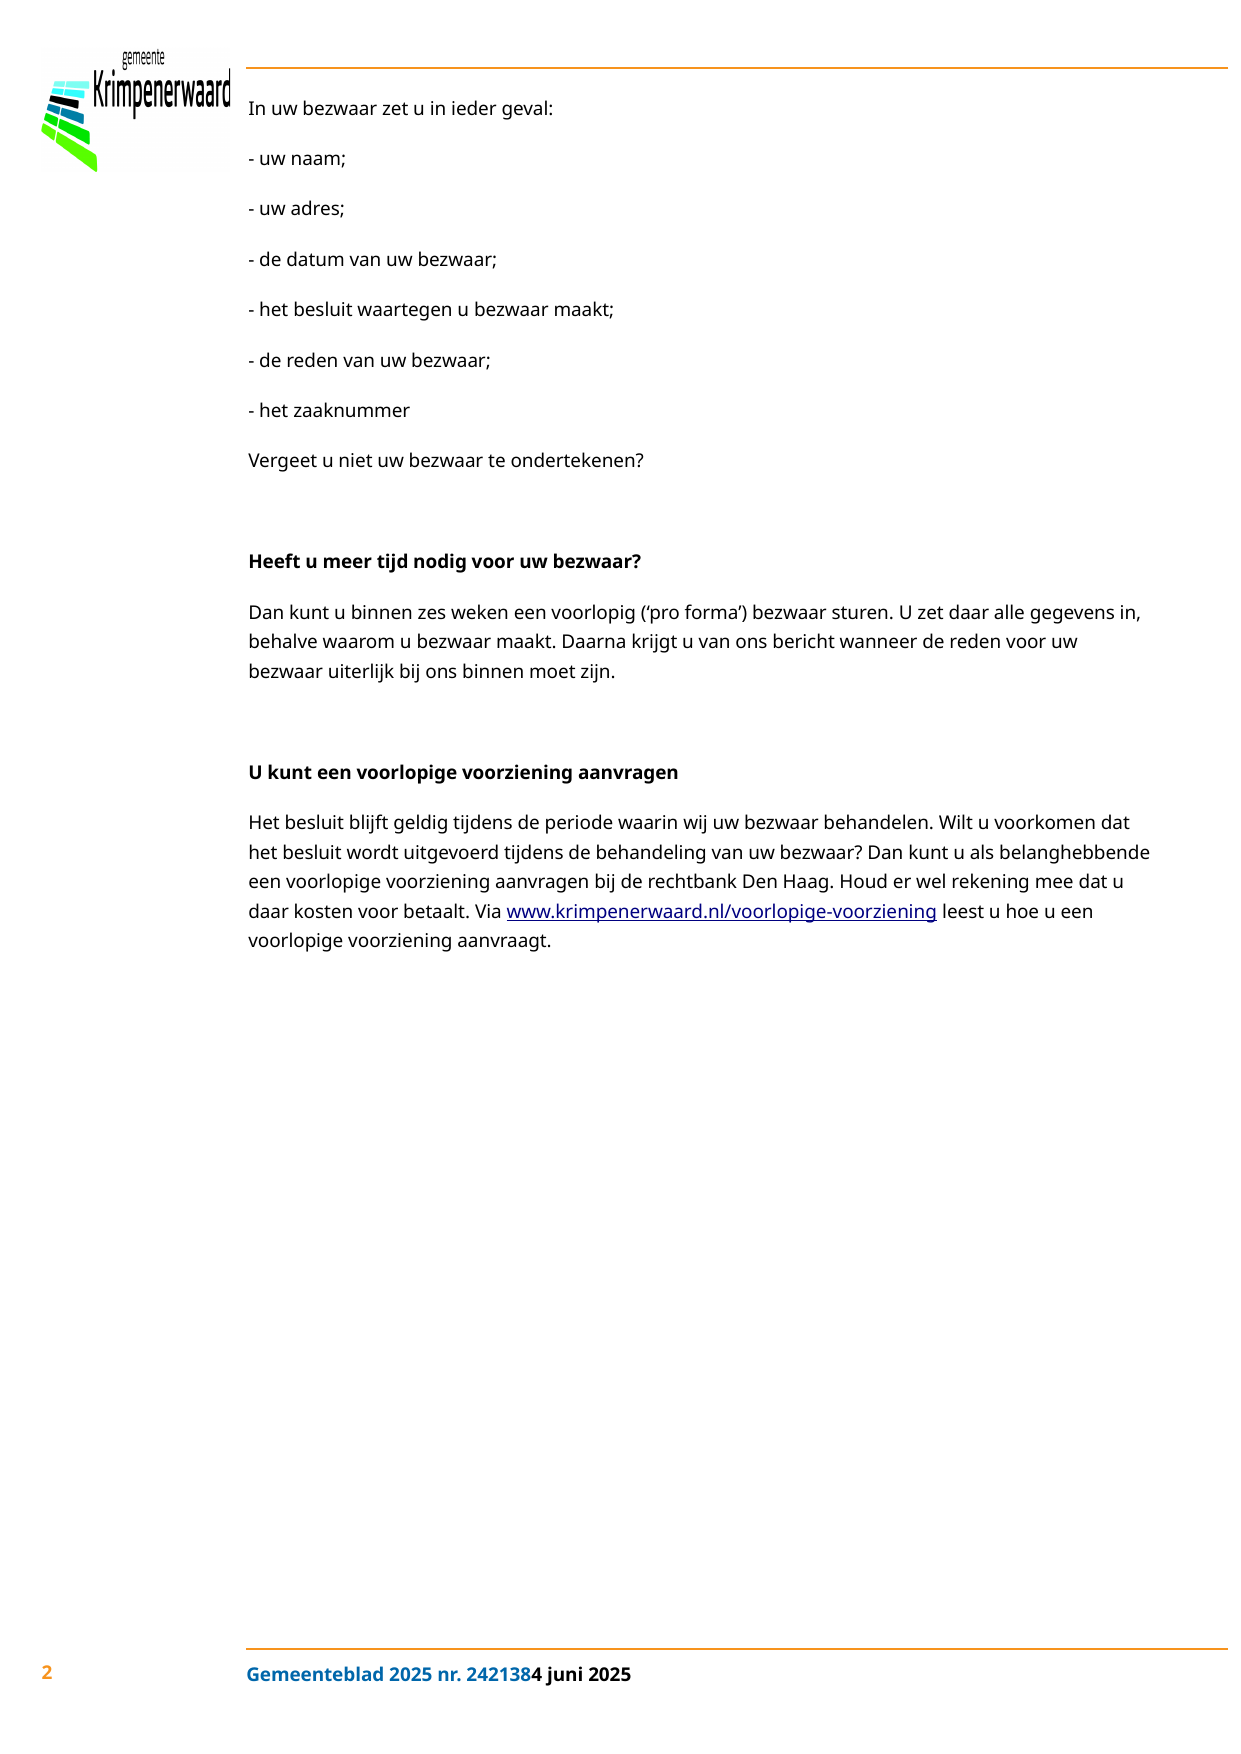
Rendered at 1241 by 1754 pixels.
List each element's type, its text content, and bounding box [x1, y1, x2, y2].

text - de datum van uw bezwaar; [248, 246, 1152, 272]
text Het besluit blijft geldig tijdens de periode waarin wij uw bezwaar behandelen. Wilt u voorkomen dat het besluit wordt uitgevoerd tijdens de behandeling van uw bezwaar? Dan kunt u als belanghebbende een voorlopige voorziening aanvragen bij de rechtbank Den Haag. Houd er wel rekening mee dat u daar kosten voor betaalt. Via www.krimpenerwaard.nl/voorlopige-voorziening leest u hoe u een voorlopige voorziening aanvraagt. [248, 809, 1152, 953]
text U kunt een voorlopige voorziening aanvragen [248, 759, 1152, 785]
text Heeft u meer tijd nodig voor uw bezwaar? [248, 548, 1152, 574]
text In uw bezwaar zet u in ieder geval: [248, 95, 1152, 121]
text - het besluit waartegen u bezwaar maakt; [248, 296, 1152, 322]
text - uw naam; [248, 145, 1152, 171]
picture [41, 47, 231, 172]
text Vergeet u niet uw bezwaar te ondertekenen? [248, 448, 1152, 473]
text Dan kunt u binnen zes weken een voorlopig (‘pro forma’) bezwaar sturen. U zet daar alle gegevens in, behalve waarom u bezwaar maakt. Daarna krijgt u van ons bericht wanneer de reden voor uw bezwaar uiterlijk bij ons binnen moet zijn. [248, 599, 1152, 684]
text - uw adres; [248, 196, 1152, 221]
text - de reden van uw bezwaar; [248, 347, 1152, 373]
text - het zaaknummer [248, 397, 1152, 423]
